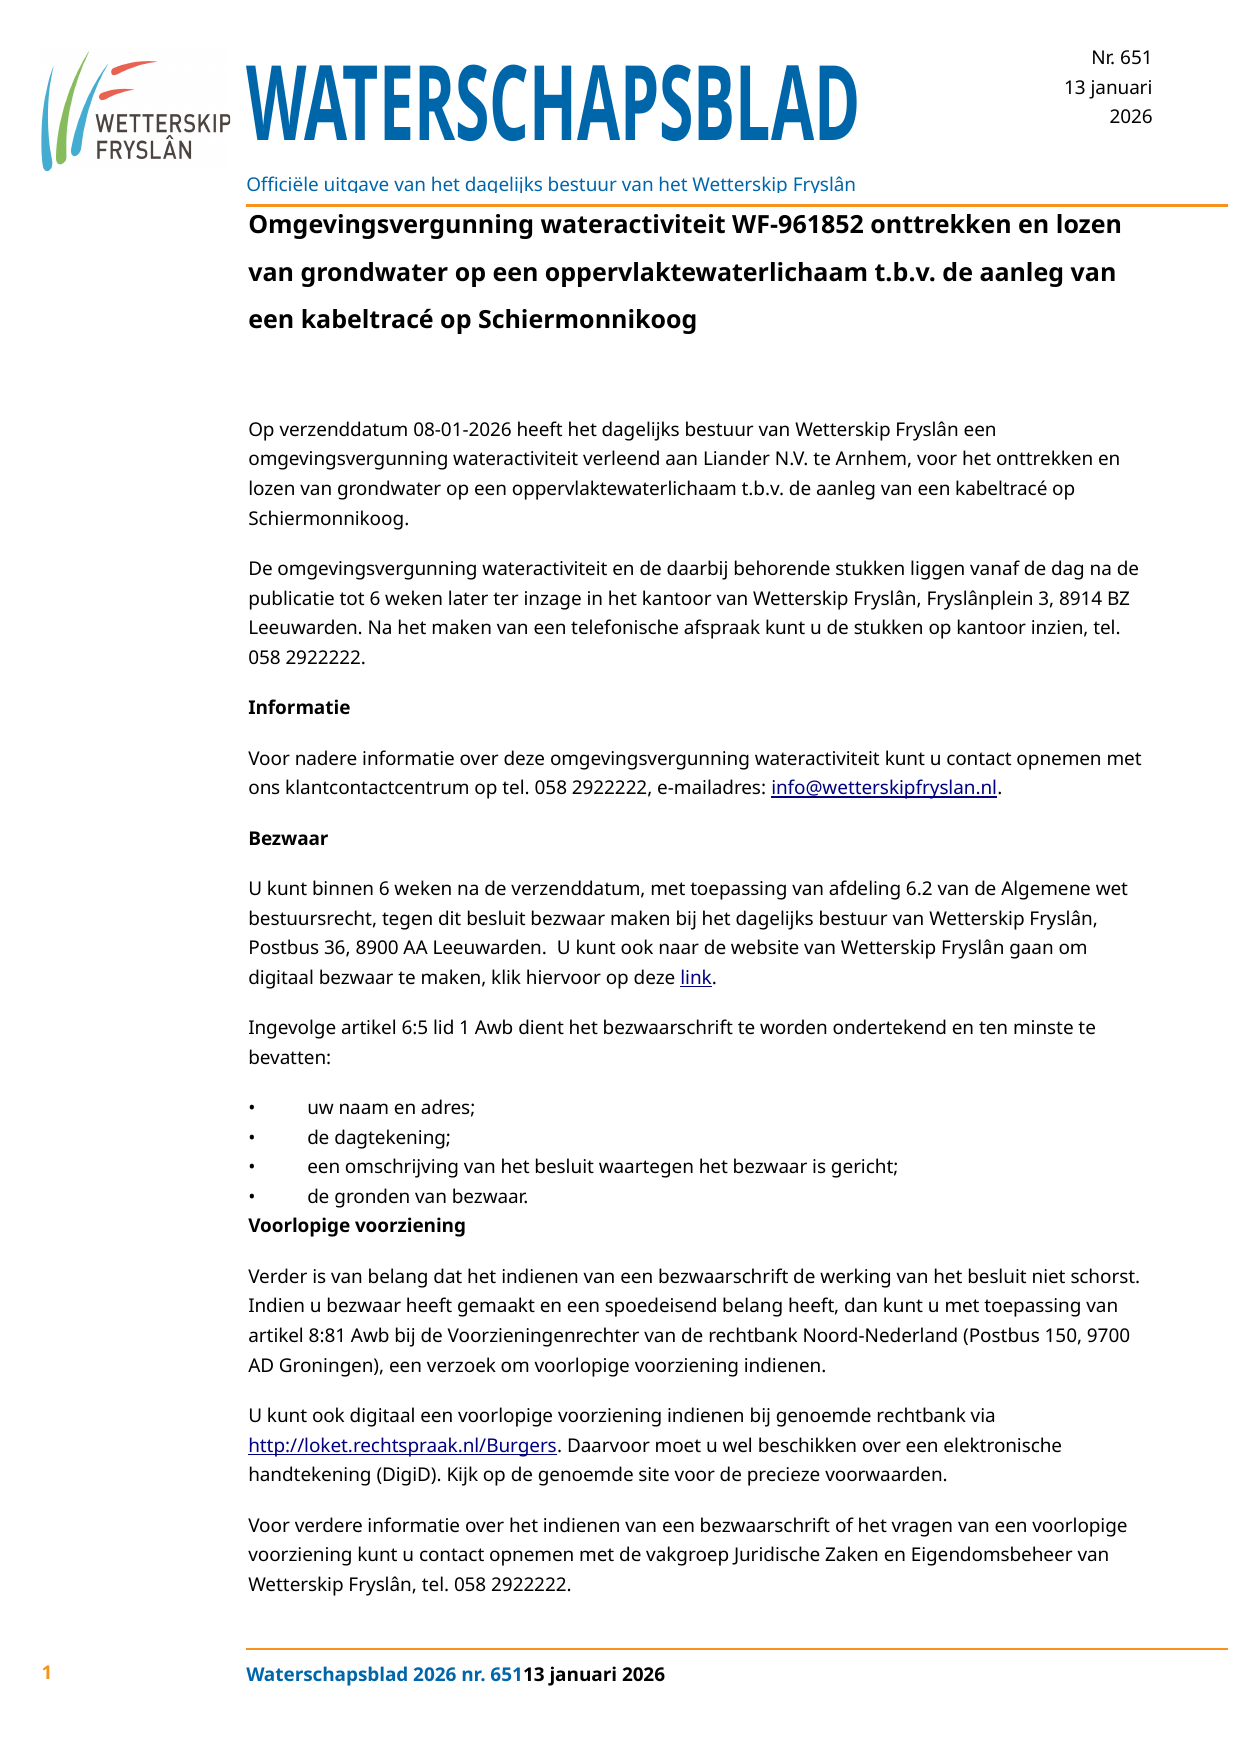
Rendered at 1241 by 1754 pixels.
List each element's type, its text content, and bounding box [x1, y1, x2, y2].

text U kunt binnen 6 weken na de verzenddatum, met toepassing van afdeling 6.2 van de Algemene wet bestuursrecht, tegen dit besluit bezwaar maken bij het dagelijks bestuur van Wetterskip Fryslân, Postbus 36, 8900 AA Leeuwarden. U kunt ook naar de website van Wetterskip Fryslân gaan om digitaal bezwaar te maken, klik hiervoor op deze link. [248, 875, 1152, 989]
text Op verzenddatum 08-01-2026 heeft het dagelijks bestuur van Wetterskip Fryslân een omgevingsvergunning wateractiviteit verleend aan Liander N.V. te Arnhem, voor het onttrekken en lozen van grondwater op een oppervlaktewaterlichaam t.b.v. de aanleg van een kabeltracé op Schiermonnikoog. [248, 416, 1152, 530]
text Verder is van belang dat het indienen van een bezwaarschrift de werking van het besluit niet schorst. Indien u bezwaar heeft gemaakt en een spoedeisend belang heeft, dan kunt u met toepassing van artikel 8:81 Awb bij de Voorzieningenrechter van de rechtbank Noord-Nederland (Postbus 150, 9700 AD Groningen), een verzoek om voorlopige voorziening indienen. [248, 1263, 1152, 1377]
text De omgevingsvergunning wateractiviteit en de daarbij behorende stukken liggen vanaf de dag na de publicatie tot 6 weken later ter inzage in het kantoor van Wetterskip Fryslân, Fryslânplein 3, 8914 BZ Leeuwarden. Na het maken van een telefonische afspraak kunt u de stukken op kantoor inzien, tel. 058 2922222. [248, 555, 1152, 669]
text Omgevingsvergunning wateractiviteit WF-961852 onttrekken en lozen van grondwater op een oppervlaktewaterlichaam t.b.v. de aanleg van een kabeltracé op Schiermonnikoog [248, 207, 1152, 336]
text Voor verdere informatie over het indienen van een bezwaarschrift of het vragen van een voorlopige voorziening kunt u contact opnemen met de vakgroep Juridische Zaken en Eigendomsbeheer van Wetterskip Fryslân, tel. 058 2922222. [248, 1512, 1152, 1597]
list uw naam en adres; [248, 1094, 1152, 1120]
text Voorlopige voorziening [248, 1213, 1152, 1238]
text Voor nadere informatie over deze omgevingsvergunning wateractiviteit kunt u contact opnemen met ons klantcontactcentrum op tel. 058 2922222, e-mailadres: info@wetterskipfryslan.nl. [248, 745, 1152, 800]
picture [41, 47, 231, 172]
text Bezwaar [248, 825, 1152, 850]
text Ingevolge artikel 6:5 lid 1 Awb dient het bezwaarschrift te worden ondertekend en ten minste te bevatten: [248, 1014, 1152, 1069]
list de dagtekening; [248, 1124, 1152, 1149]
list de gronden van bezwaar. [248, 1183, 1152, 1209]
text U kunt ook digitaal een voorlopige voorziening indienen bij genoemde rechtbank via http://loket.rechtspraak.nl/Burgers. Daarvoor moet u wel beschikken over een elektronische handtekening (DigiD). Kijk op de genoemde site voor de precieze voorwaarden. [248, 1402, 1152, 1487]
list een omschrijving van het besluit waartegen het bezwaar is gericht; [248, 1153, 1152, 1179]
text Informatie [248, 694, 1152, 720]
